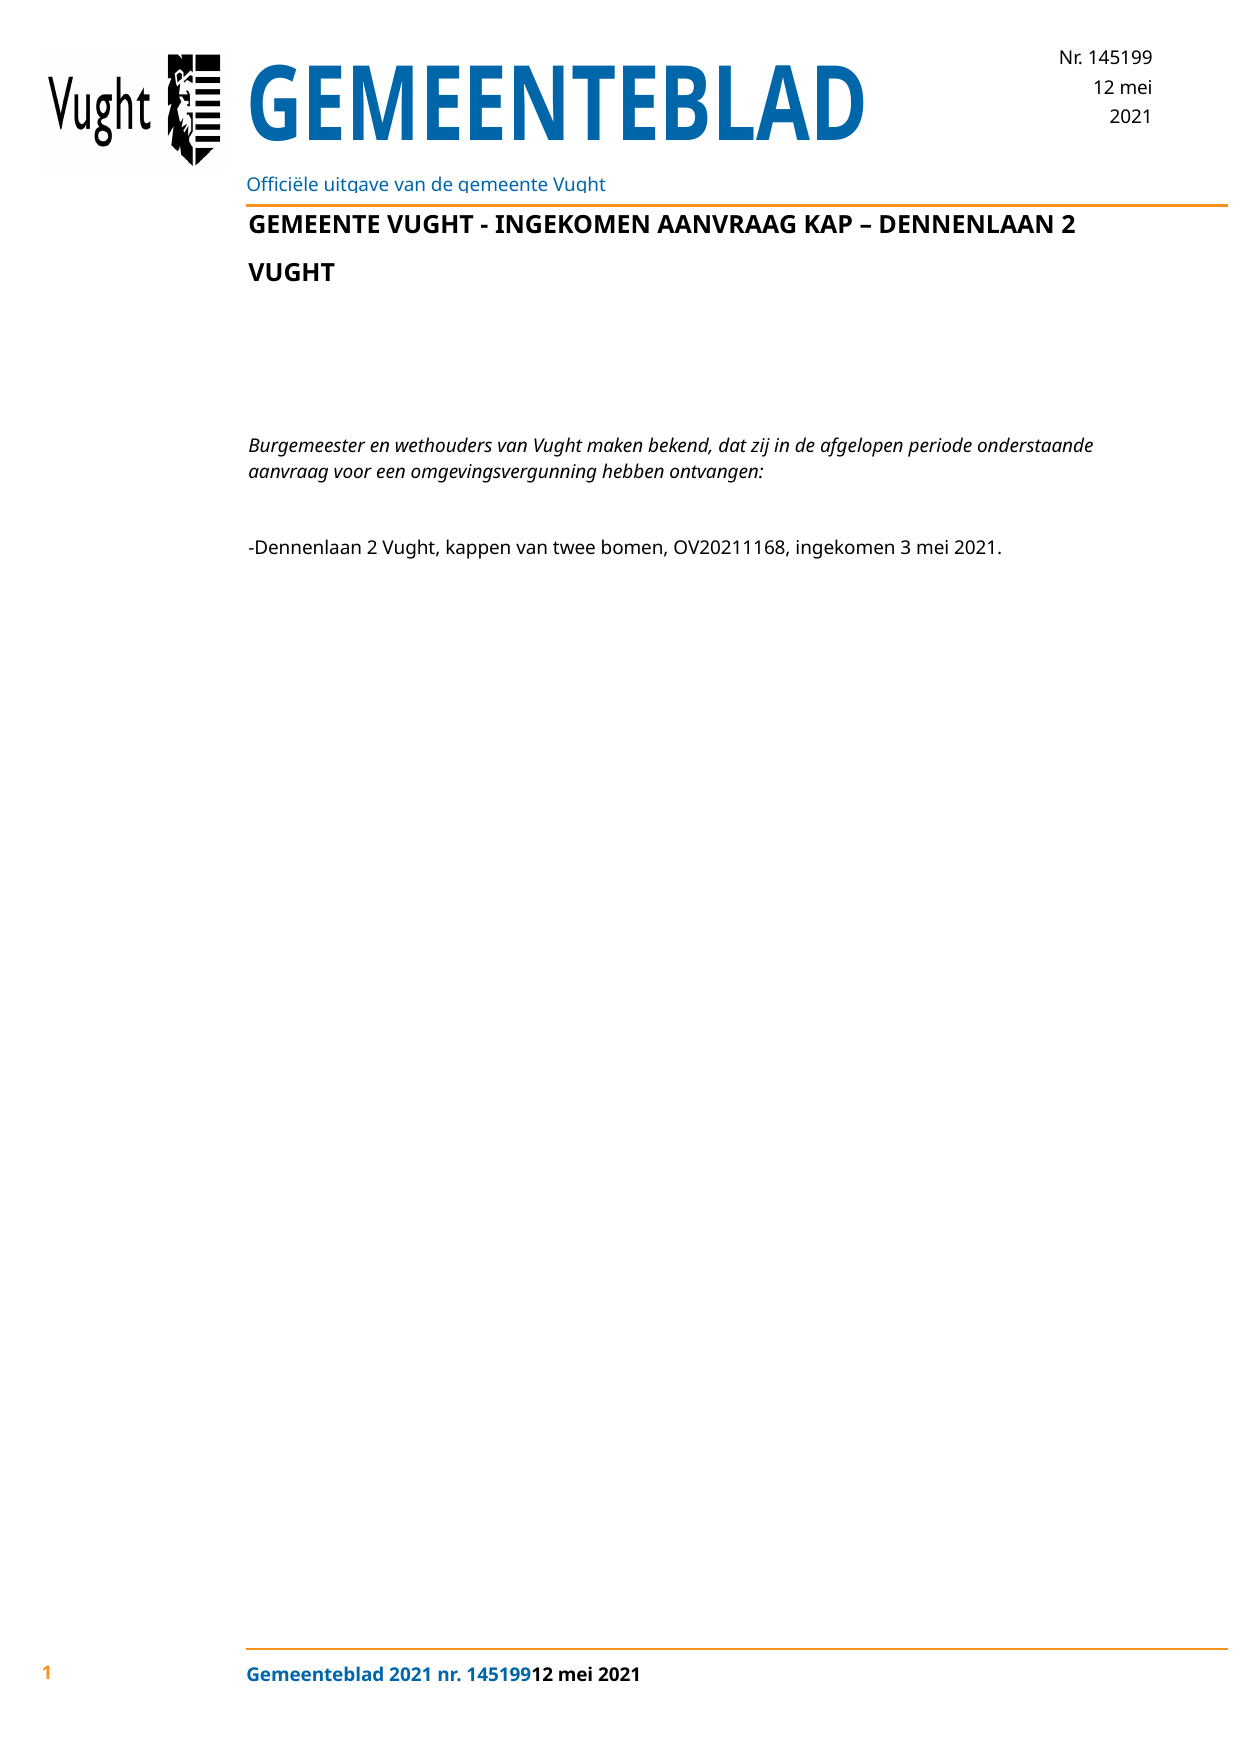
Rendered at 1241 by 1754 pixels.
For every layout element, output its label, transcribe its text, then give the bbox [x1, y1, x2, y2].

picture [41, 47, 231, 172]
text -Dennenlaan 2 Vught, kappen van twee bomen, OV20211168, ingekomen 3 mei 2021. [248, 534, 1152, 560]
text Burgemeester en wethouders van Vught maken bekend, dat zij in de afgelopen periode onderstaande aanvraag voor een omgevingsvergunning hebben ontvangen: [248, 432, 1152, 484]
text GEMEENTE VUGHT - INGEKOMEN AANVRAAG KAP – DENNENLAAN 2 VUGHT [248, 207, 1152, 288]
